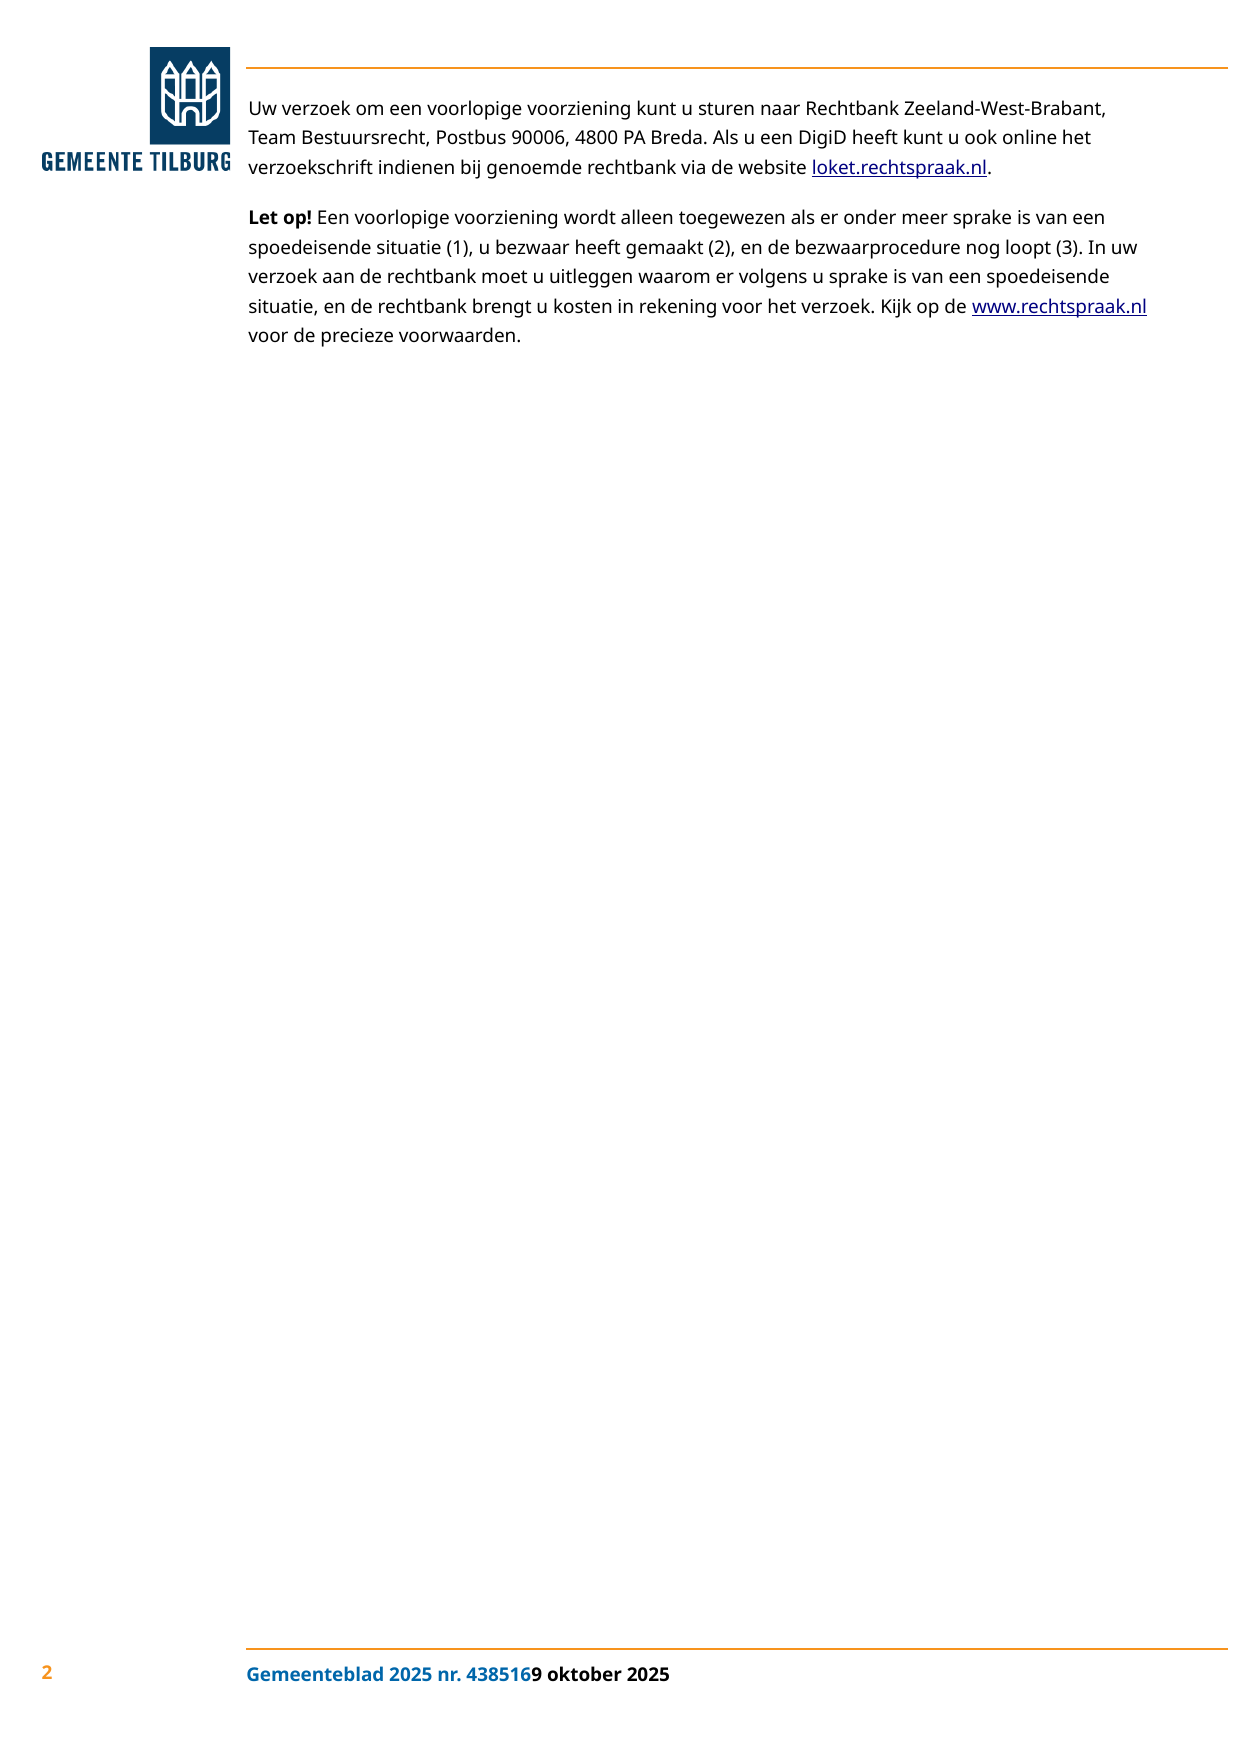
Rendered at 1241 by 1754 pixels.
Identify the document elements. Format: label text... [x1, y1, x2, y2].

picture [41, 47, 231, 172]
text Uw verzoek om een voorlopige voorziening kunt u sturen naar Rechtbank Zeeland-West-Brabant, Team Bestuursrecht, Postbus 90006, 4800 PA Breda. Als u een DigiD heeft kunt u ook online het verzoekschrift indienen bij genoemde rechtbank via de website loket.rechtspraak.nl. [248, 95, 1152, 180]
text Let op! Een voorlopige voorziening wordt alleen toegewezen als er onder meer sprake is van een spoedeisende situatie (1), u bezwaar heeft gemaakt (2), en de bezwaarprocedure nog loopt (3). In uw verzoek aan de rechtbank moet u uitleggen waarom er volgens u sprake is van een spoedeisende situatie, en de rechtbank brengt u kosten in rekening voor het verzoek. Kijk op de www.rechtspraak.nl voor de precieze voorwaarden. [248, 204, 1152, 348]
